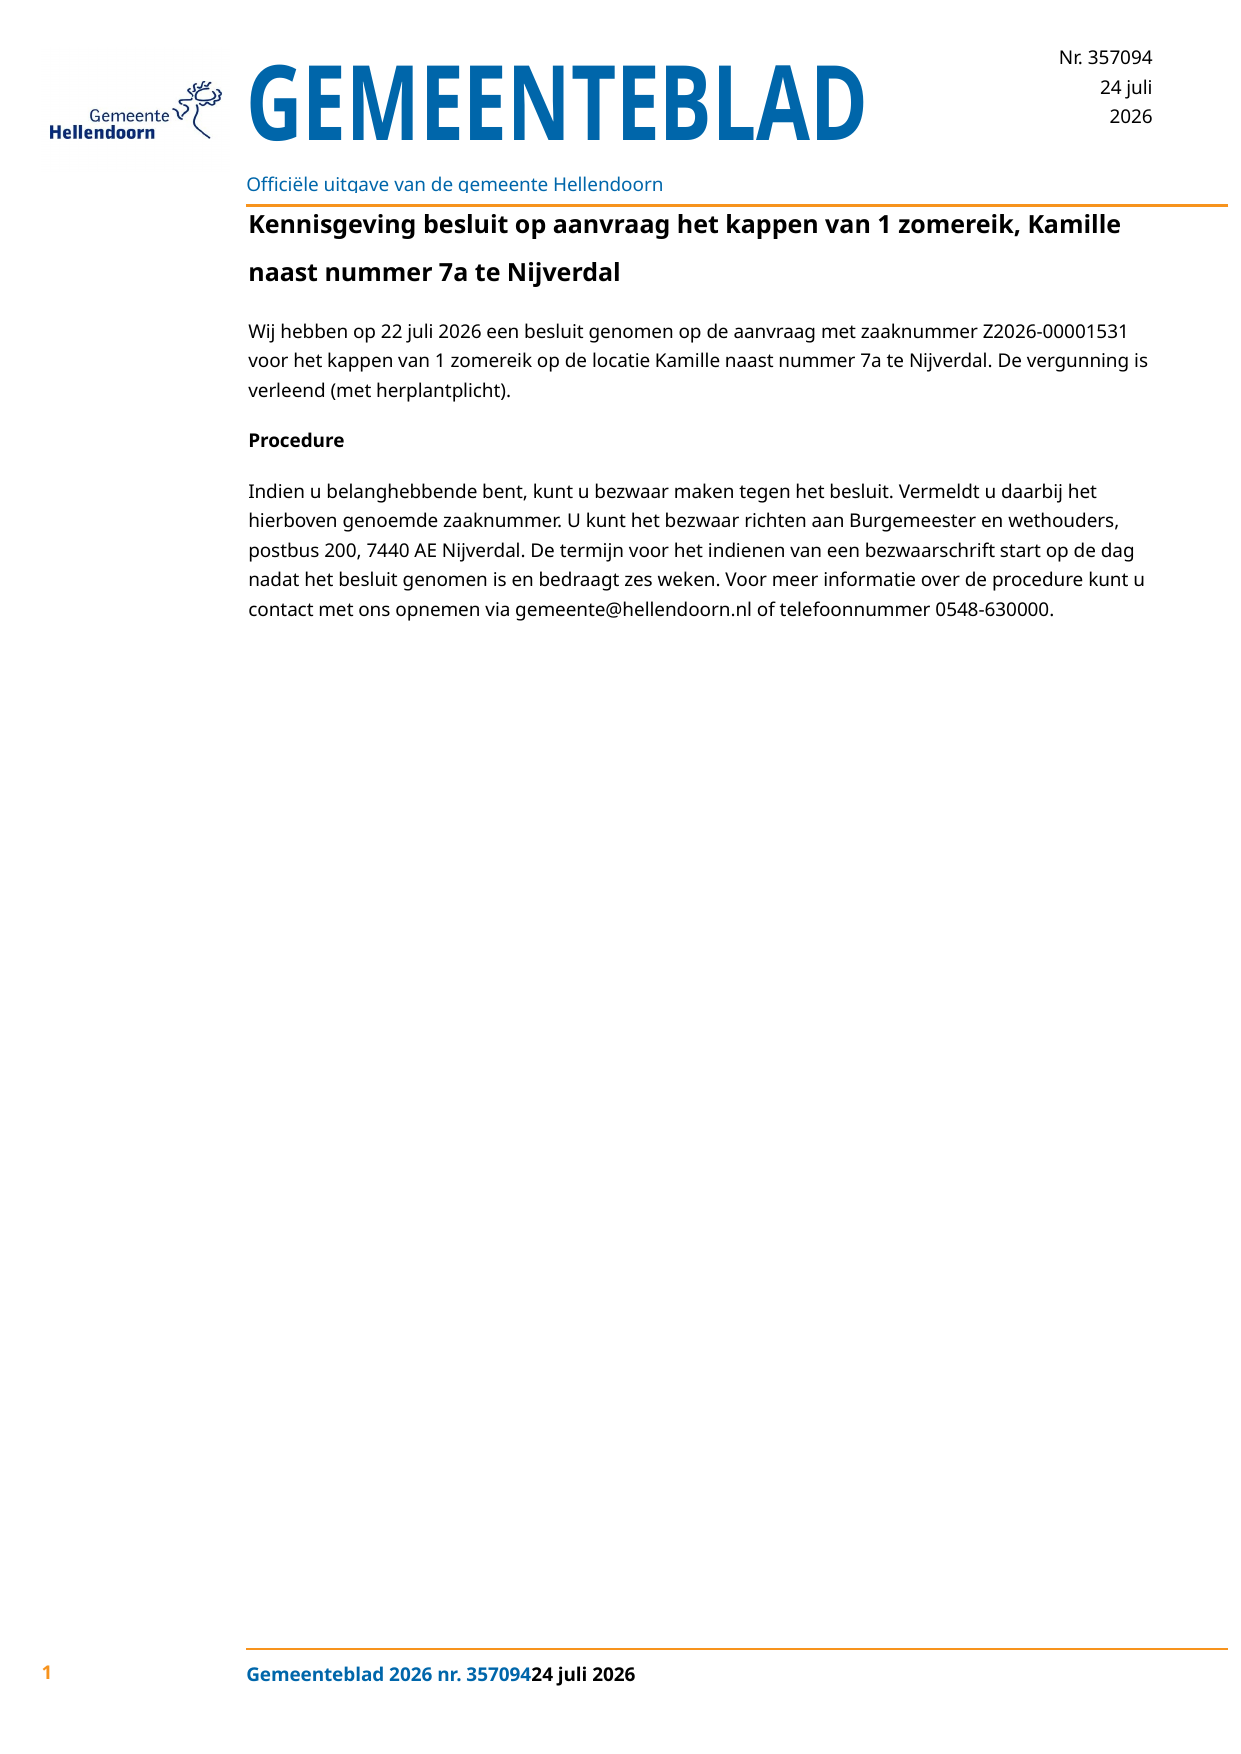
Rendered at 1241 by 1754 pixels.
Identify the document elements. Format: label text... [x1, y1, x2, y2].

text Wij hebben op 22 juli 2026 een besluit genomen op de aanvraag met zaaknummer Z2026-00001531 voor het kappen van 1 zomereik op de locatie Kamille naast nummer 7a te Nijverdal. De vergunning is verleend (met herplantplicht). [248, 318, 1152, 403]
text Kennisgeving besluit op aanvraag het kappen van 1 zomereik, Kamille naast nummer 7a te Nijverdal [248, 207, 1152, 288]
text Indien u belanghebbende bent, kunt u bezwaar maken tegen het besluit. Vermeldt u daarbij het hierboven genoemde zaaknummer. U kunt het bezwaar richten aan Burgemeester en wethouders, postbus 200, 7440 AE Nijverdal. De termijn voor het indienen van een bezwaarschrift start op de dag nadat het besluit genomen is en bedraagt zes weken. Voor meer informatie over de procedure kunt u contact met ons opnemen via gemeente@hellendoorn.nl of telefoonnummer 0548-630000. [248, 478, 1152, 622]
text Procedure [248, 427, 1152, 453]
picture [41, 47, 231, 172]
